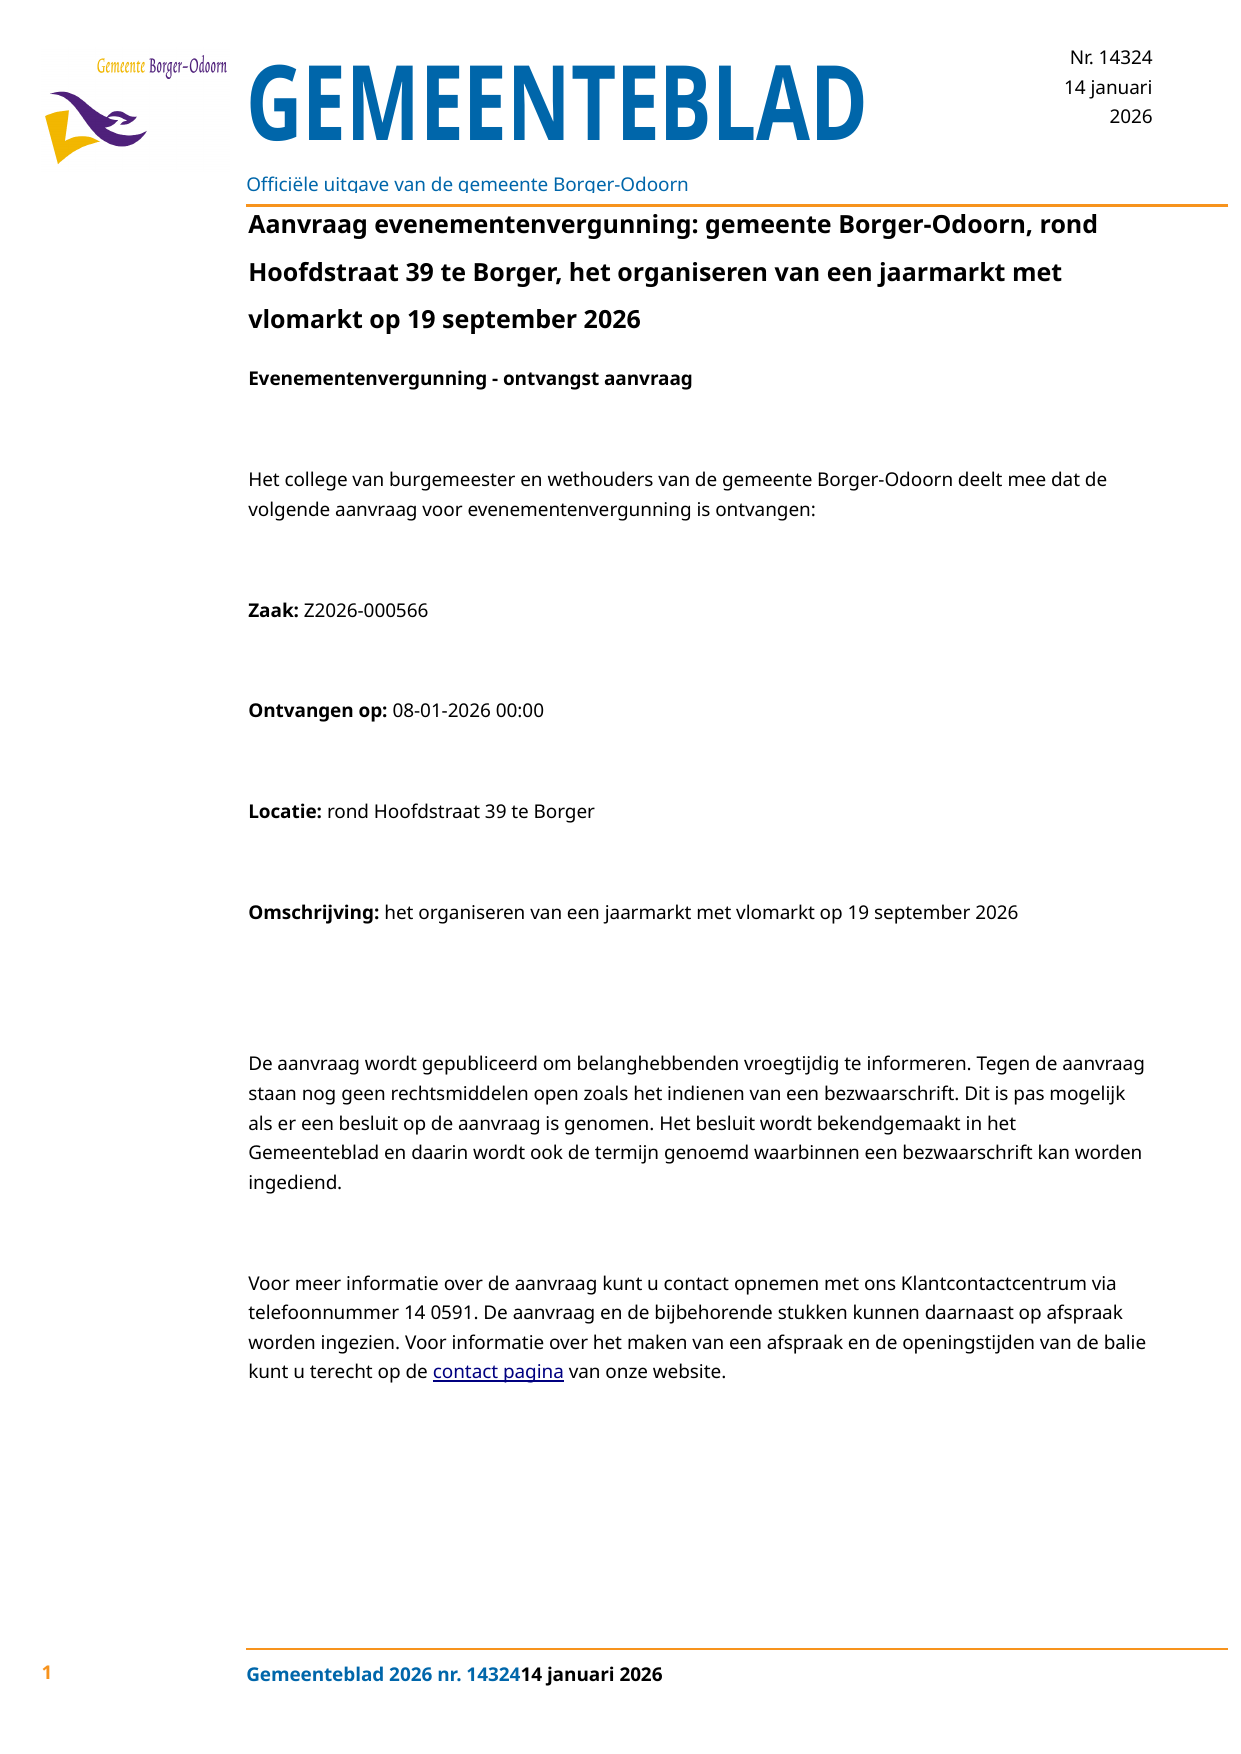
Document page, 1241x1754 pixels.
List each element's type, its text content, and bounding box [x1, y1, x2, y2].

text Locatie: rond Hoofdstraat 39 te Borger [248, 798, 1152, 824]
text Aanvraag evenementenvergunning: gemeente Borger-Odoorn, rond Hoofdstraat 39 te Borger, het organiseren van een jaarmarkt met vlomarkt op 19 september 2026 [248, 207, 1152, 336]
text Zaak: Z2026-000566 [248, 597, 1152, 622]
text Ontvangen op: 08-01-2026 00:00 [248, 698, 1152, 723]
picture [41, 47, 231, 172]
text De aanvraag wordt gepubliceerd om belanghebbenden vroegtijdig te informeren. Tegen de aanvraag staan nog geen rechtsmiddelen open zoals het indienen van een bezwaarschrift. Dit is pas mogelijk als er een besluit op de aanvraag is genomen. Het besluit wordt bekendgemaakt in het Gemeenteblad en daarin wordt ook de termijn genoemd waarbinnen een bezwaarschrift kan worden ingediend. [248, 1051, 1152, 1194]
text Voor meer informatie over de aanvraag kunt u contact opnemen met ons Klantcontactcentrum via telefoonnummer 14 0591. De aanvraag en de bijbehorende stukken kunnen daarnaast op afspraak worden ingezien. Voor informatie over het maken van een afspraak en de openingstijden van de balie kunt u terecht op de contact pagina van onze website. [248, 1270, 1152, 1384]
text Omschrijving: het organiseren van een jaarmarkt met vlomarkt op 19 september 2026 [248, 899, 1152, 925]
text Het college van burgemeester en wethouders van de gemeente Borger-Odoorn deelt mee dat de volgende aanvraag voor evenementenvergunning is ontvangen: [248, 466, 1152, 522]
text Evenementenvergunning - ontvangst aanvraag [248, 366, 1152, 391]
